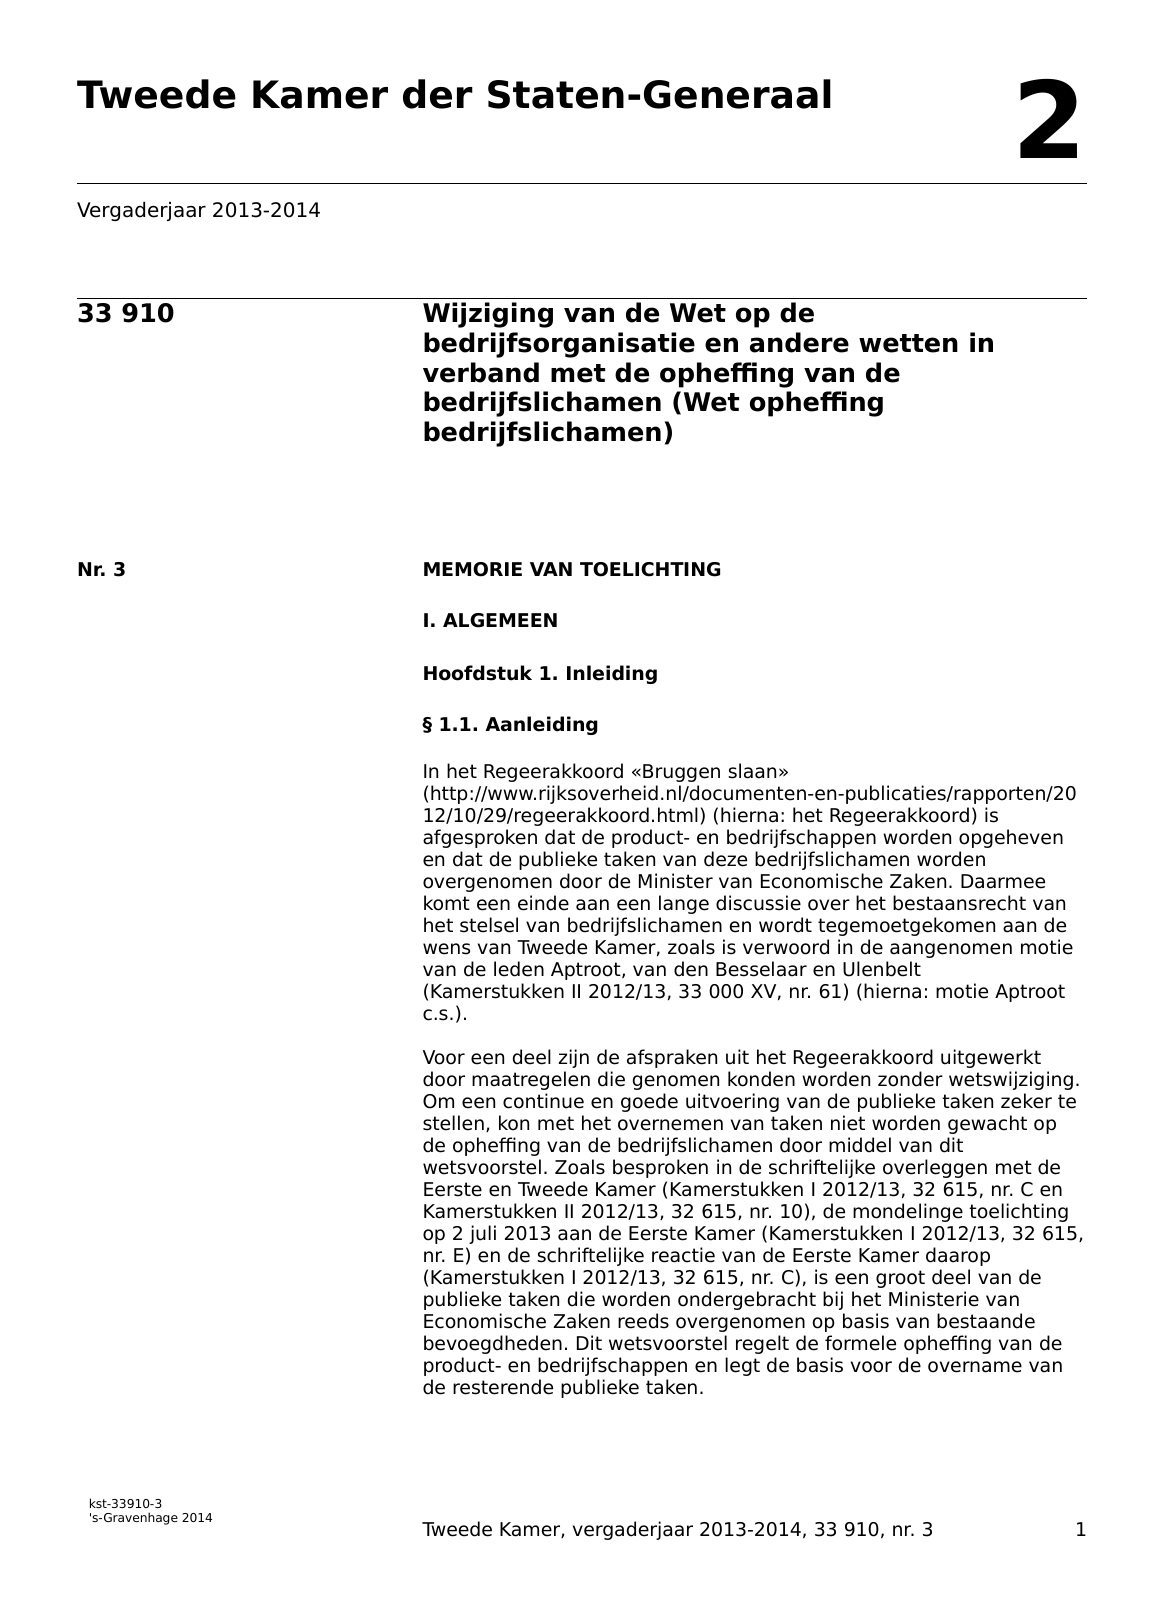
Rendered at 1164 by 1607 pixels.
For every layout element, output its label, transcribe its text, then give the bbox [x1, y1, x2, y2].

table_cell Vergaderjaar 2013-2014 [77, 184, 1087, 298]
text Voor een deel zijn de afspraken uit het Regeerakkoord uitgewerkt door maatregelen die genomen konden worden zonder wetswijziging. Om een continue en goede uitvoering van de publieke taken zeker te stellen, kon met het overnemen van taken niet worden gewacht op de opheffing van de bedrijfslichamen door middel van dit wetsvoorstel. Zoals besproken in de schriftelijke overleggen met de Eerste en Tweede Kamer (Kamerstukken I 2012/13, 32 615, nr. C en Kamerstukken II 2012/13, 32 615, nr. 10), de mondelinge toelichting op 2 juli 2013 aan de Eerste Kamer (Kamerstukken I 2012/13, 32 615, nr. E) en de schriftelijke reactie van de Eerste Kamer daarop (Kamerstukken I 2012/13, 32 615, nr. C), is een groot deel van de publieke taken die worden ondergebracht bij het Ministerie van Economische Zaken reeds overgenomen op basis van bestaande bevoegdheden. Dit wetsvoorstel regelt de formele opheffing van de product- en bedrijfschappen en legt de basis voor de overname van de resterende publieke taken. [422, 1047, 1087, 1399]
subtitle 33 910 Wijziging van de Wet op de bedrijfsorganisatie en andere wetten in verband met de opheffing van de bedrijfslichamen (Wet opheffing bedrijfslichamen) [77, 299, 1087, 447]
subtitle § 1.1. Aanleiding [422, 714, 1087, 736]
subtitle Nr. 3 MEMORIE VAN TOELICHTING [77, 558, 1087, 580]
subtitle Hoofdstuk 1. Inleiding [422, 662, 1087, 684]
text 's-Gravenhage 2014 [88, 1511, 323, 1525]
text In het Regeerakkoord «Bruggen slaan» (http://www.rijksoverheid.nl/documenten-en-publicaties/rapporten/2012/10/29/regeerakkoord.html) (hierna: het Regeerakkoord) is afgesproken dat de product- en bedrijfschappen worden opgeheven en dat de publieke taken van deze bedrijfslichamen worden overgenomen door de Minister van Economische Zaken. Daarmee komt een einde aan een lange discussie over het bestaansrecht van het stelsel van bedrijfslichamen en wordt tegemoetgekomen aan de wens van Tweede Kamer, zoals is verwoord in de aangenomen motie van de leden Aptroot, van den Besselaar en Ulenbelt (Kamerstukken II 2012/13, 33 000 XV, nr. 61) (hierna: motie Aptroot c.s.). [422, 761, 1087, 1025]
subtitle I. ALGEMEEN [422, 610, 1087, 632]
table_header Tweede Kamer der Staten-Generaal [77, 59, 886, 183]
text kst-33910-3 [88, 1497, 323, 1511]
table_header 2 [886, 59, 1087, 183]
